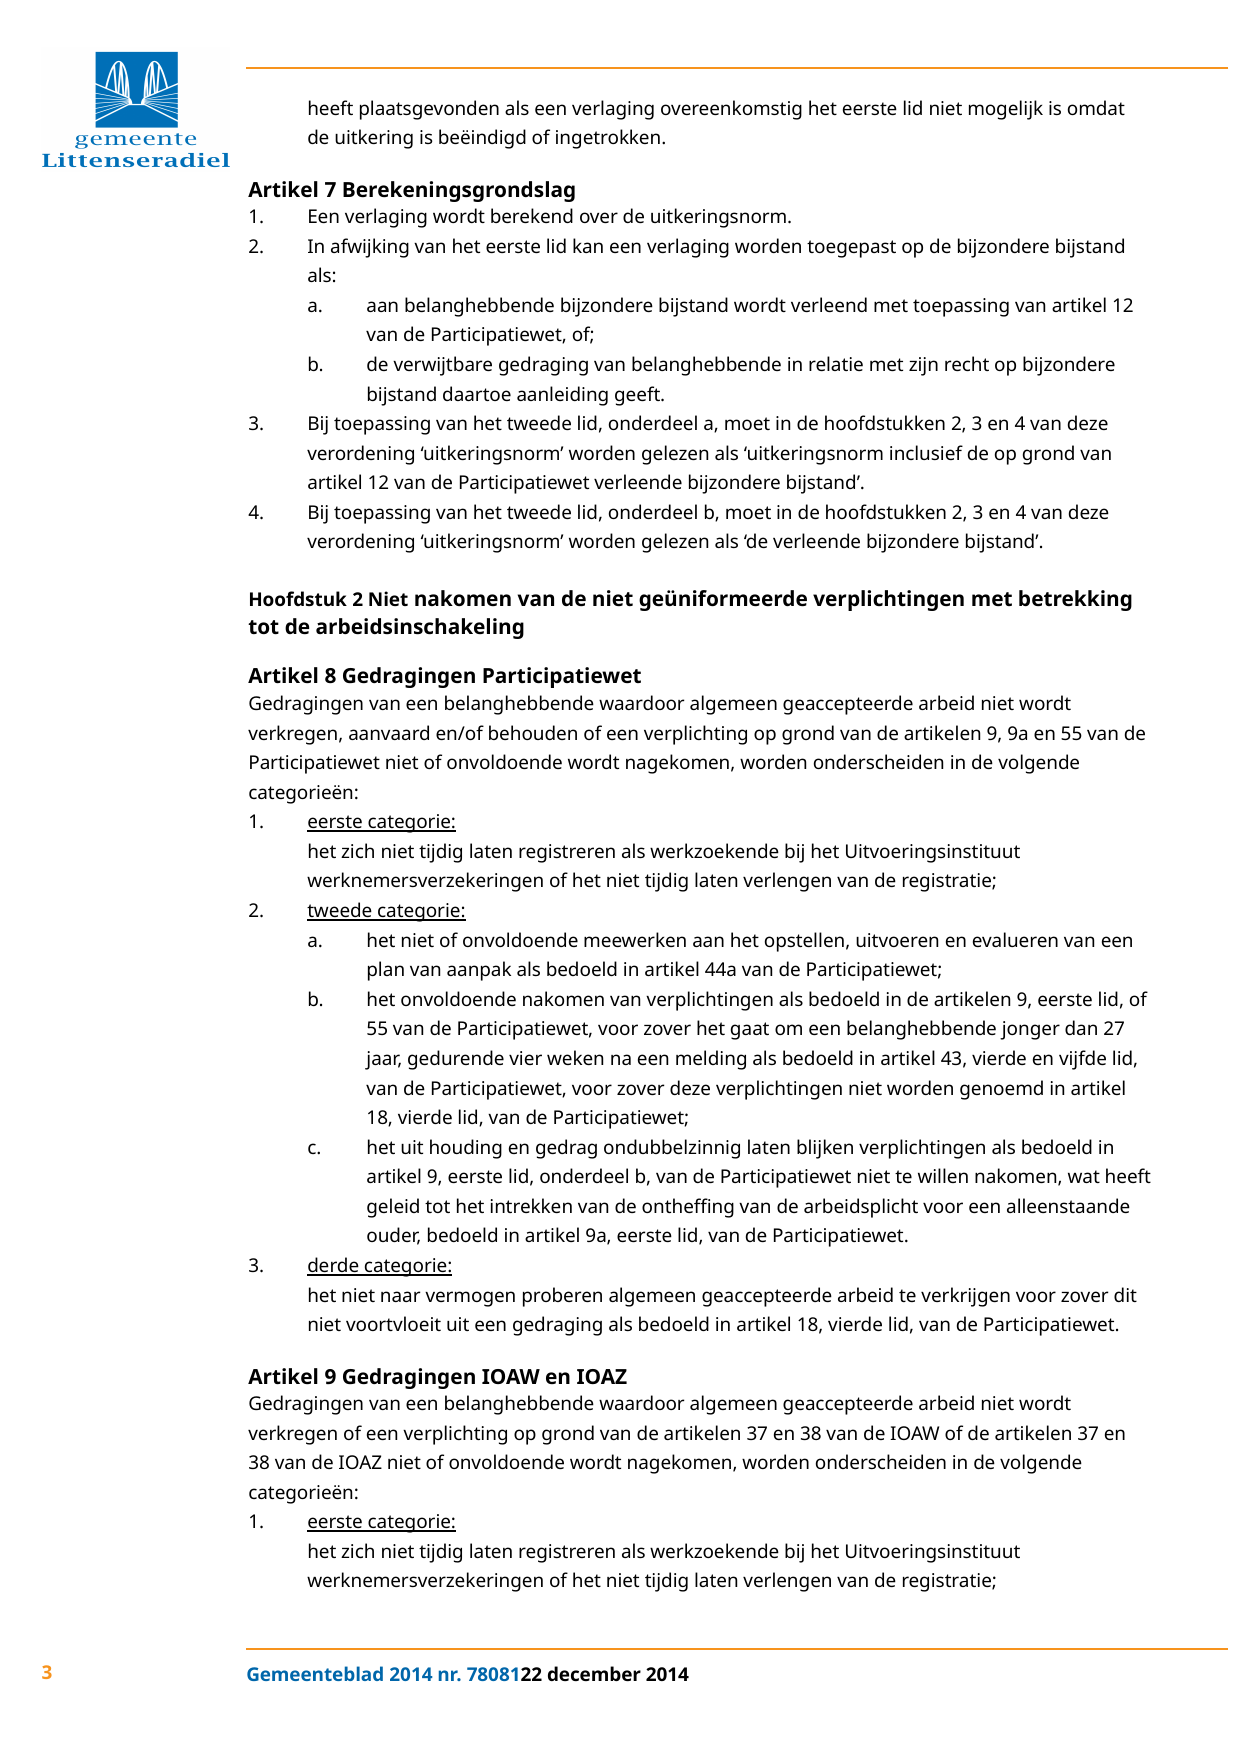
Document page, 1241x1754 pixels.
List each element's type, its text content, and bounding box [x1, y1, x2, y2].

text Artikel 7 Berekeningsgrondslag [248, 175, 1152, 203]
list het zich niet tijdig laten registreren als werkzoekende bij het Uitvoeringsinstituut werknemersverzekeringen of het niet tijdig laten verlengen van de registratie; [248, 1538, 1152, 1593]
list heeft plaatsgevonden als een verlaging overeenkomstig het eerste lid niet mogelijk is omdat de uitkering is beëindigd of ingetrokken. [248, 95, 1152, 150]
list de verwijtbare gedraging van belanghebbende in relatie met zijn recht op bijzondere bijstand daartoe aanleiding geeft. [307, 351, 1152, 406]
list het niet of onvoldoende meewerken aan het opstellen, uitvoeren en evalueren van een plan van aanpak als bedoeld in artikel 44a van de Participatiewet; [307, 927, 1152, 982]
text Gedragingen van een belanghebbende waardoor algemeen geaccepteerde arbeid niet wordt verkregen, aanvaard en/of behouden of een verplichting op grond van de artikelen 9, 9a en 55 van de Participatiewet niet of onvoldoende wordt nagekomen, worden onderscheiden in de volgende categorieën: [248, 690, 1152, 804]
picture [41, 47, 231, 172]
list In afwijking van het eerste lid kan een verlaging worden toegepast op de bijzondere bijstand als: [248, 233, 1152, 288]
list tweede categorie: [248, 897, 1152, 923]
text Gedragingen van een belanghebbende waardoor algemeen geaccepteerde arbeid niet wordt verkregen of een verplichting op grond van de artikelen 37 en 38 van de IOAW of de artikelen 37 en 38 van de IOAZ niet of onvoldoende wordt nagekomen, worden onderscheiden in de volgende categorieën: [248, 1390, 1152, 1505]
text Hoofdstuk 2 Niet nakomen van de niet geüniformeerde verplichtingen met betrekking tot de arbeidsinschakeling [248, 584, 1152, 641]
list eerste categorie: [248, 808, 1152, 834]
list aan belanghebbende bijzondere bijstand wordt verleend met toepassing van artikel 12 van de Participatiewet, of; [307, 292, 1152, 347]
list het niet naar vermogen proberen algemeen geaccepteerde arbeid te verkrijgen voor zover dit niet voortvloeit uit een gedraging als bedoeld in artikel 18, vierde lid, van de Participatiewet. [248, 1282, 1152, 1337]
list het onvoldoende nakomen van verplichtingen als bedoeld in de artikelen 9, eerste lid, of 55 van de Participatiewet, voor zover het gaat om een belanghebbende jonger dan 27 jaar, gedurende vier weken na een melding als bedoeld in artikel 43, vierde en vijfde lid, van de Participatiewet, voor zover deze verplichtingen niet worden genoemd in artikel 18, vierde lid, van de Participatiewet; [307, 986, 1152, 1130]
list derde categorie: [248, 1252, 1152, 1278]
list het zich niet tijdig laten registreren als werkzoekende bij het Uitvoeringsinstituut werknemersverzekeringen of het niet tijdig laten verlengen van de registratie; [248, 838, 1152, 893]
list eerste categorie: [248, 1508, 1152, 1534]
list het uit houding en gedrag ondubbelzinnig laten blijken verplichtingen als bedoeld in artikel 9, eerste lid, onderdeel b, van de Participatiewet niet te willen nakomen, wat heeft geleid tot het intrekken van de ontheffing van de arbeidsplicht voor een alleenstaande ouder, bedoeld in artikel 9a, eerste lid, van de Participatiewet. [307, 1134, 1152, 1248]
list Bij toepassing van het tweede lid, onderdeel b, moet in de hoofdstukken 2, 3 en 4 van deze verordening ‘uitkeringsnorm’ worden gelezen als ‘de verleende bijzondere bijstand’. [248, 499, 1152, 554]
list Bij toepassing van het tweede lid, onderdeel a, moet in de hoofdstukken 2, 3 en 4 van deze verordening ‘uitkeringsnorm’ worden gelezen als ‘uitkeringsnorm inclusief de op grond van artikel 12 van de Participatiewet verleende bijzondere bijstand’. [248, 410, 1152, 495]
list Een verlaging wordt berekend over de uitkeringsnorm. [248, 203, 1152, 229]
text Artikel 8 Gedragingen Participatiewet [248, 662, 1152, 690]
text Artikel 9 Gedragingen IOAW en IOAZ [248, 1362, 1152, 1390]
